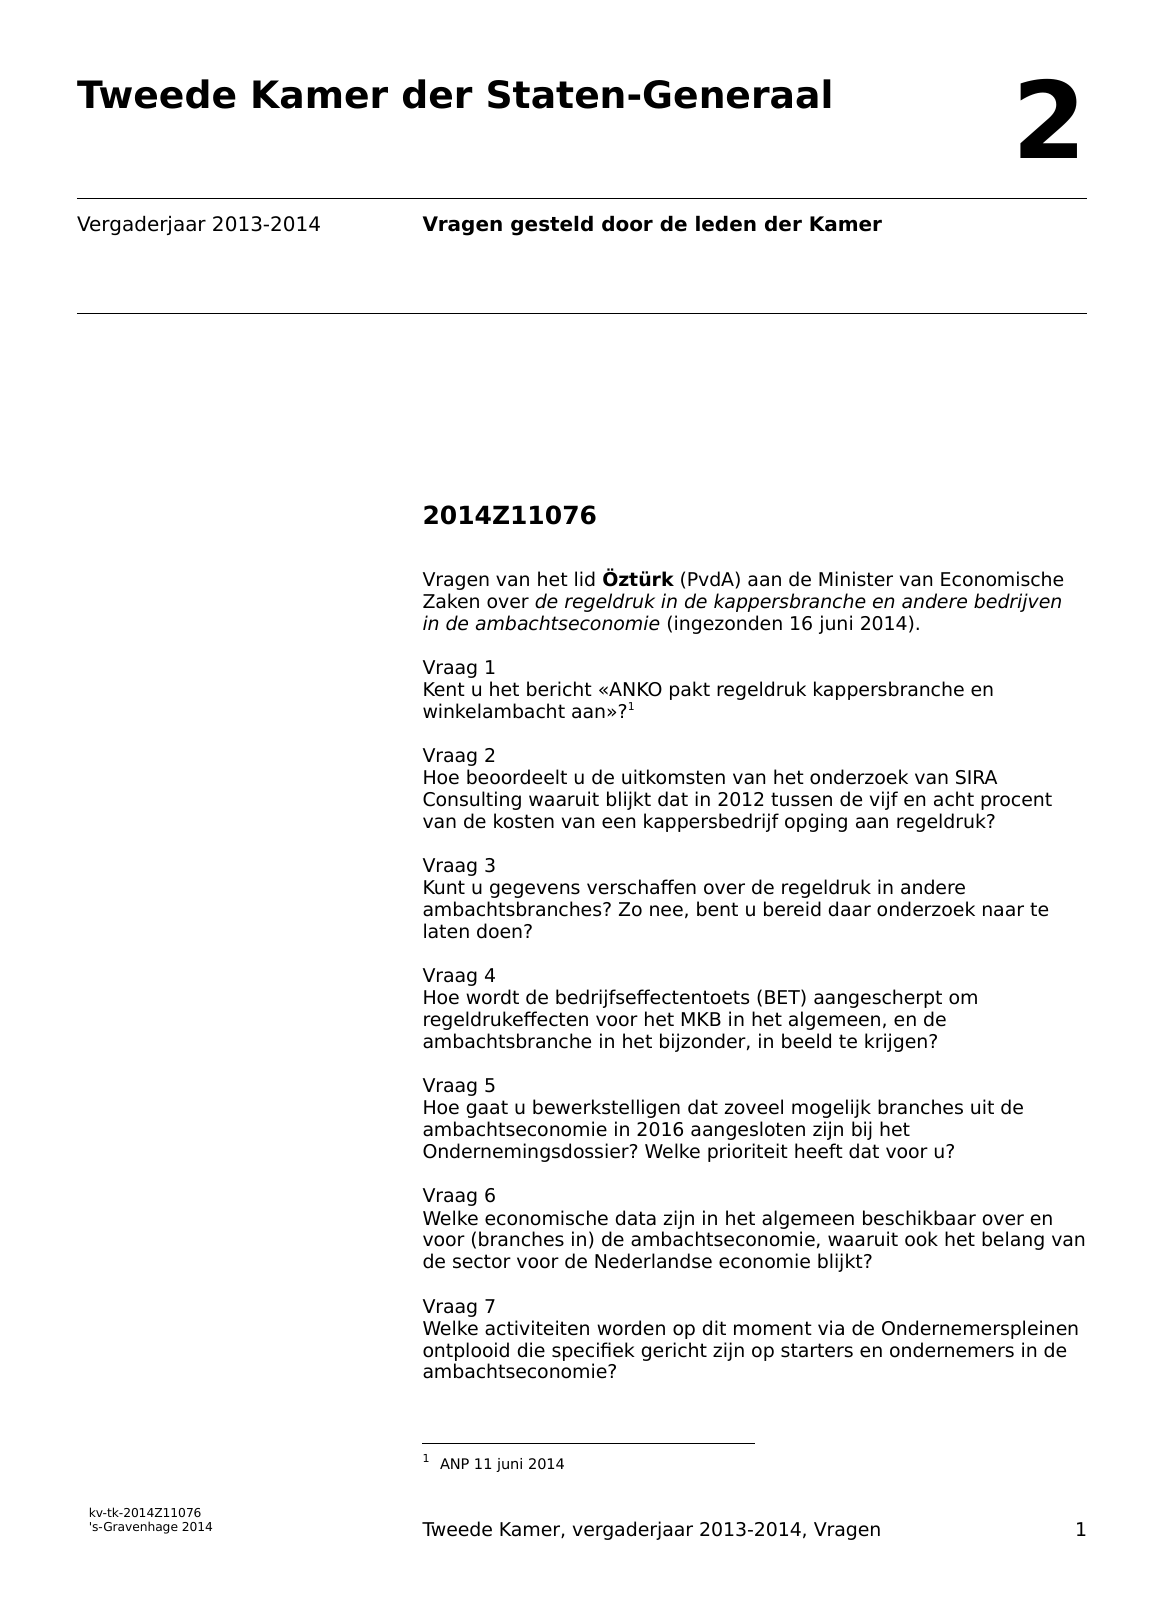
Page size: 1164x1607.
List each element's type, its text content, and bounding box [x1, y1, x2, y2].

text Vraag 2 [422, 745, 1087, 767]
text Hoe gaat u bewerkstelligen dat zoveel mogelijk branches uit de ambachtseconomie in 2016 aangesloten zijn bij het Ondernemingsdossier? Welke prioriteit heeft dat voor u? [422, 1097, 1087, 1163]
text ANP 11 juni 2014 [422, 1452, 1087, 1474]
text Kunt u gegevens verschaffen over de regeldruk in andere ambachtsbranches? Zo nee, bent u bereid daar onderzoek naar te laten doen? [422, 877, 1087, 943]
text kv-tk-2014Z11076 [88, 1506, 323, 1520]
text Hoe beoordeelt u de uitkomsten van het onderzoek van SIRA Consulting waaruit blijkt dat in 2012 tussen de vijf en acht procent van de kosten van een kappersbedrijf opging aan regeldruk? [422, 767, 1087, 833]
text Welke activiteiten worden op dit moment via de Ondernemerspleinen ontplooid die specifiek gericht zijn op starters en ondernemers in de ambachtseconomie? [422, 1317, 1087, 1383]
text Kent u het bericht «ANKO pakt regeldruk kappersbranche en winkelambacht aan»? [422, 679, 1087, 723]
text 2014Z11076 [422, 501, 1087, 531]
text 's-Gravenhage 2014 [88, 1520, 323, 1534]
table_header 2 [886, 59, 1087, 198]
text Vraag 1 [422, 657, 1087, 679]
text Vraag 7 [422, 1296, 1087, 1317]
text Welke economische data zijn in het algemeen beschikbaar over en voor (branches in) de ambachtseconomie, waaruit ook het belang van de sector voor de Nederlandse economie blijkt? [422, 1207, 1087, 1273]
text Vraag 6 [422, 1185, 1087, 1207]
text Vraag 5 [422, 1075, 1087, 1097]
table_cell Vragen gesteld door de leden der Kamer [422, 199, 1087, 313]
table_header Tweede Kamer der Staten-Generaal [77, 59, 886, 198]
text Vraag 3 [422, 855, 1087, 877]
text Vraag 4 [422, 965, 1087, 987]
text Vragen van het lid Öztürk (PvdA) aan de Minister van Economische Zaken over de regeldruk in de kappersbranche en andere bedrijven in de ambachtseconomie (ingezonden 16 juni 2014). [422, 569, 1087, 635]
text Hoe wordt de bedrijfseffectentoets (BET) aangescherpt om regeldrukeffecten voor het MKB in het algemeen, en de ambachtsbranche in het bijzonder, in beeld te krijgen? [422, 987, 1087, 1053]
table_cell Vergaderjaar 2013-2014 [77, 199, 422, 313]
